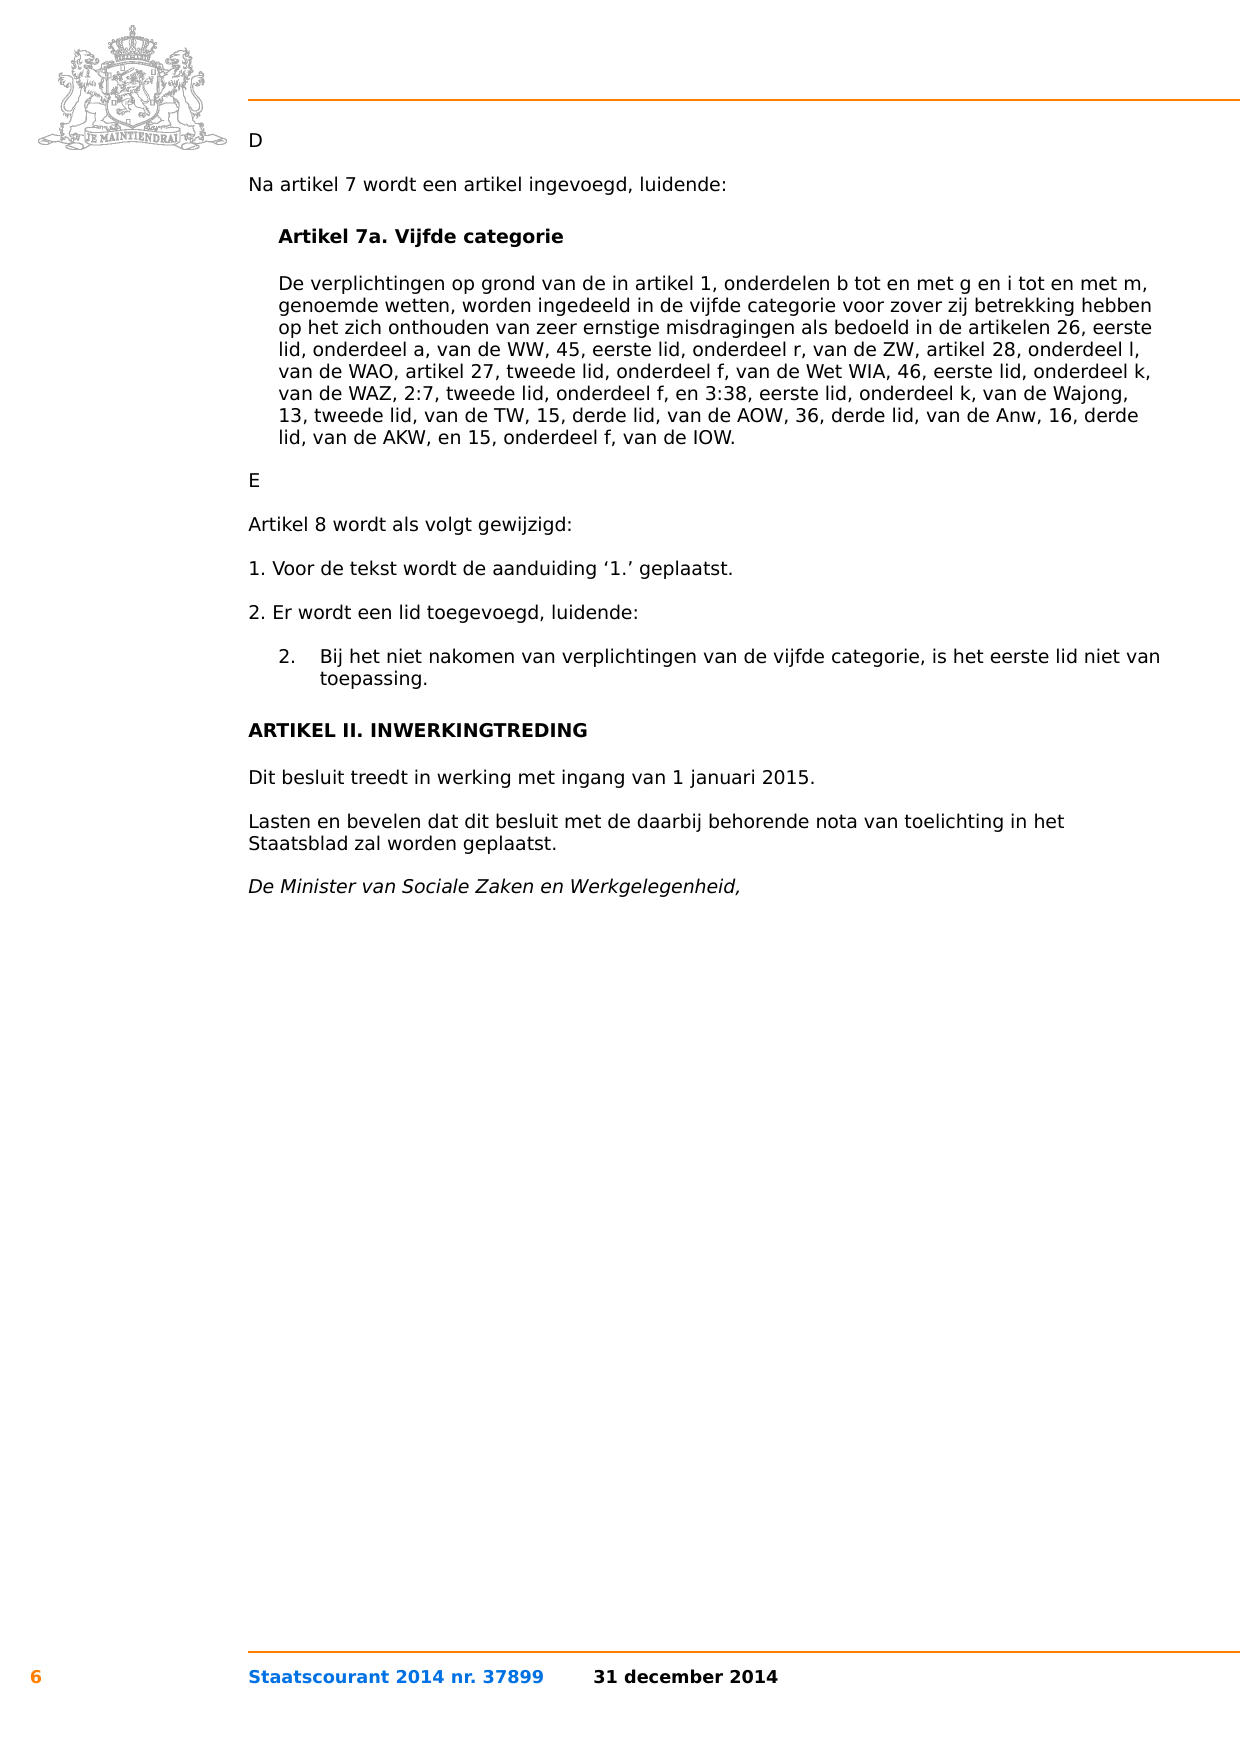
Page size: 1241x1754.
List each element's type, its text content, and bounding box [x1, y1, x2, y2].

text Lasten en bevelen dat dit besluit met de daarbij behorende nota van toelichting in het Staatsblad zal worden geplaatst. [248, 811, 1163, 854]
text 2. Er wordt een lid toegevoegd, luidende: [248, 602, 1163, 624]
text De verplichtingen op grond van de in artikel 1, onderdelen b tot en met g en i tot en met m, genoemde wetten, worden ingedeeld in de vijfde categorie voor zover zij betrekking hebben op het zich onthouden van zeer ernstige misdragingen als bedoeld in de artikelen 26, eerste lid, onderdeel a, van de WW, 45, eerste lid, onderdeel r, van de ZW, artikel 28, onderdeel l, van de WAO, artikel 27, tweede lid, onderdeel f, van de Wet WIA, 46, eerste lid, onderdeel k, van de WAZ, 2:7, tweede lid, onderdeel f, en 3:38, eerste lid, onderdeel k, van de Wajong, 13, tweede lid, van de TW, 15, derde lid, van de AOW, 36, derde lid, van de Anw, 16, derde lid, van de AKW, en 15, onderdeel f, van de IOW. [278, 273, 1163, 448]
subtitle Artikel 7a. Vijfde categorie [278, 226, 1163, 248]
text 2. Bij het niet nakomen van verplichtingen van de vijfde categorie, is het eerste lid niet van toepassing. [278, 646, 1163, 690]
text Na artikel 7 wordt een artikel ingevoegd, luidende: [248, 174, 1163, 196]
text E [248, 470, 1163, 492]
text 1. Voor de tekst wordt de aanduiding ‘1.’ geplaatst. [248, 558, 1163, 580]
text De Minister van Sociale Zaken en Werkgelegenheid, [248, 876, 1163, 898]
text D [248, 130, 1163, 152]
text Artikel 8 wordt als volgt gewijzigd: [248, 514, 1163, 536]
text Dit besluit treedt in werking met ingang van 1 januari 2015. [248, 767, 1163, 789]
picture [38, 25, 227, 150]
subtitle ARTIKEL II. INWERKINGTREDING [248, 720, 1163, 742]
